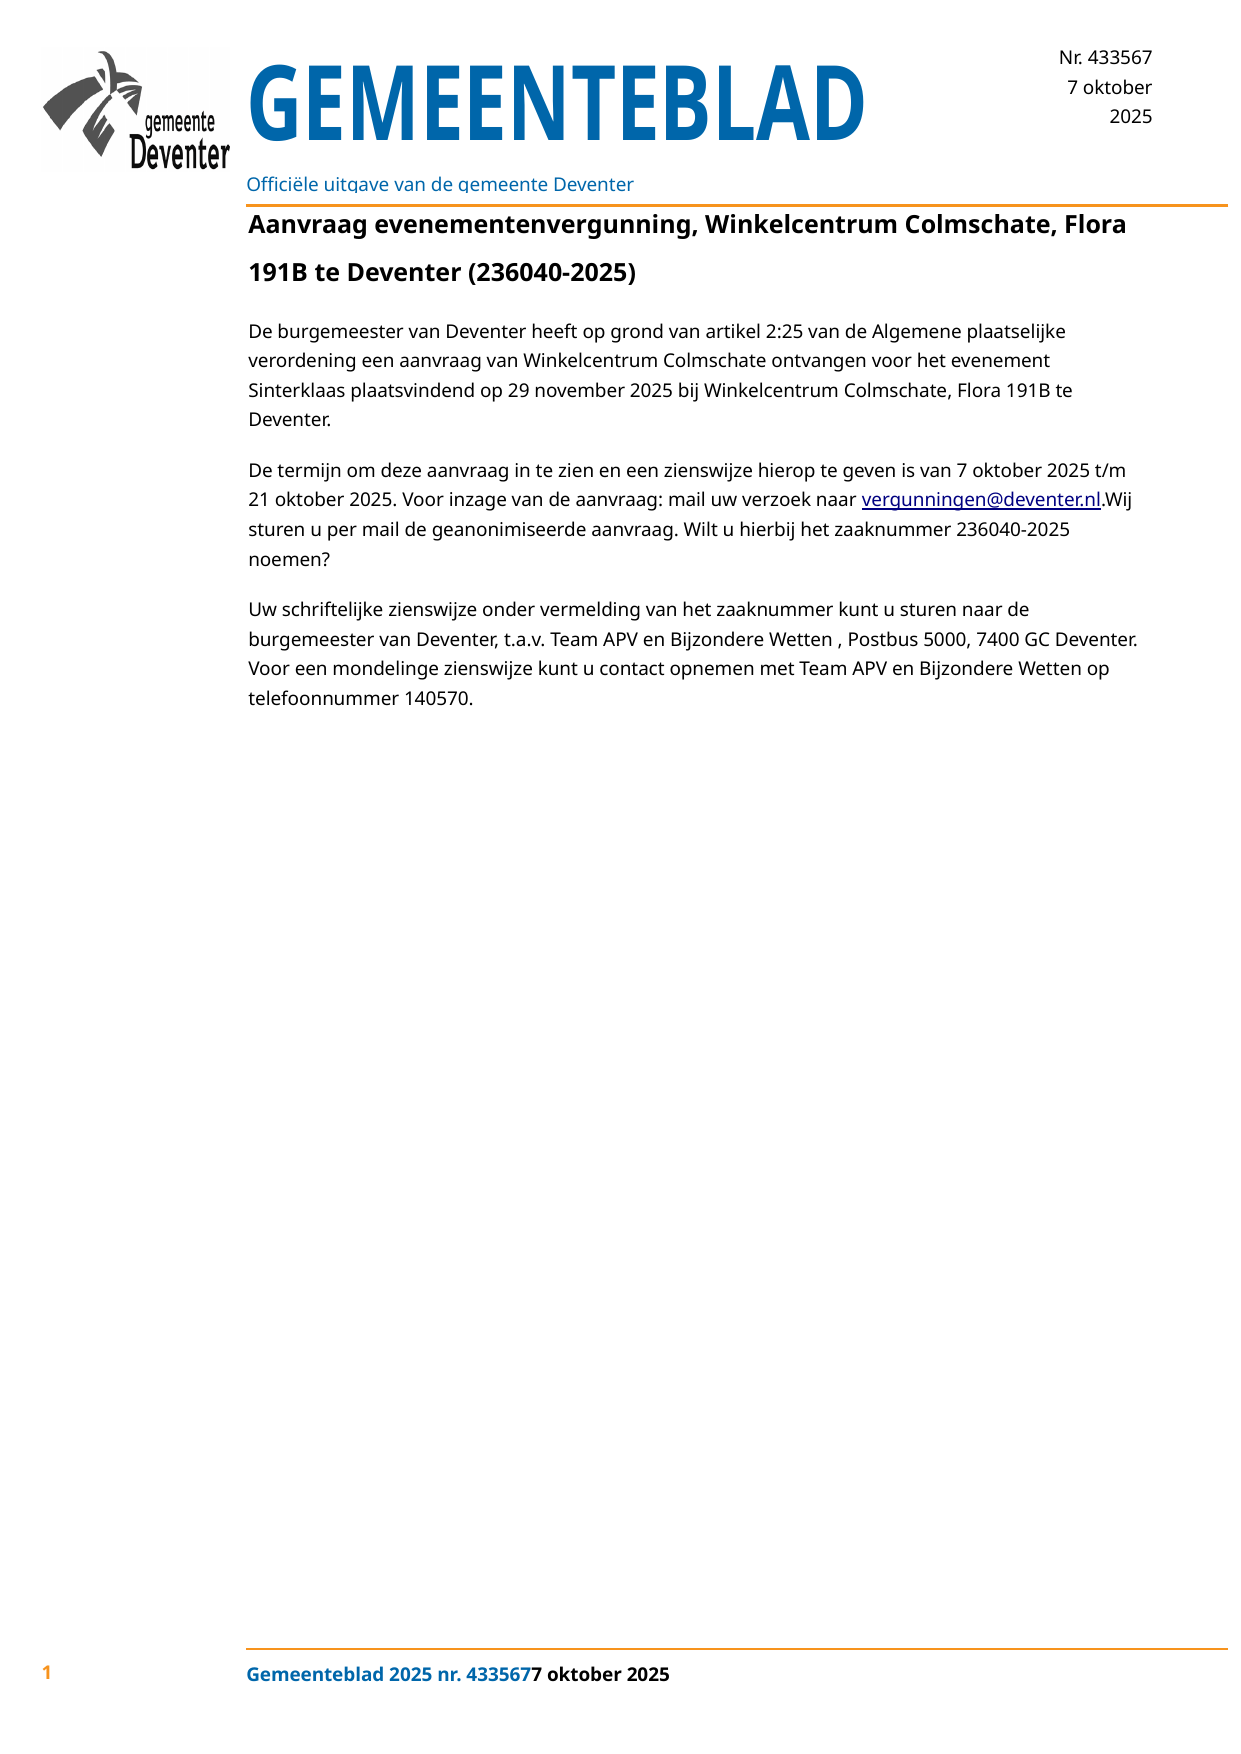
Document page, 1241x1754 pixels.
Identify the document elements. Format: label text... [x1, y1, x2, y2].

text De burgemeester van Deventer heeft op grond van artikel 2:25 van de Algemene plaatselijke verordening een aanvraag van Winkelcentrum Colmschate ontvangen voor het evenement Sinterklaas plaatsvindend op 29 november 2025 bij Winkelcentrum Colmschate, Flora 191B te Deventer. [248, 318, 1152, 432]
text Uw schriftelijke zienswijze onder vermelding van het zaaknummer kunt u sturen naar de burgemeester van Deventer, t.a.v. Team APV en Bijzondere Wetten , Postbus 5000, 7400 GC Deventer. Voor een mondelinge zienswijze kunt u contact opnemen met Team APV en Bijzondere Wetten op telefoonnummer 140570. [248, 596, 1152, 711]
text Aanvraag evenementenvergunning, Winkelcentrum Colmschate, Flora 191B te Deventer (236040-2025) [248, 207, 1152, 288]
picture [41, 47, 231, 172]
text De termijn om deze aanvraag in te zien en een zienswijze hierop te geven is van 7 oktober 2025 t/m 21 oktober 2025. Voor inzage van de aanvraag: mail uw verzoek naar vergunningen@deventer.nl.Wij sturen u per mail de geanonimiseerde aanvraag. Wilt u hierbij het zaaknummer 236040-2025 noemen? [248, 457, 1152, 572]
